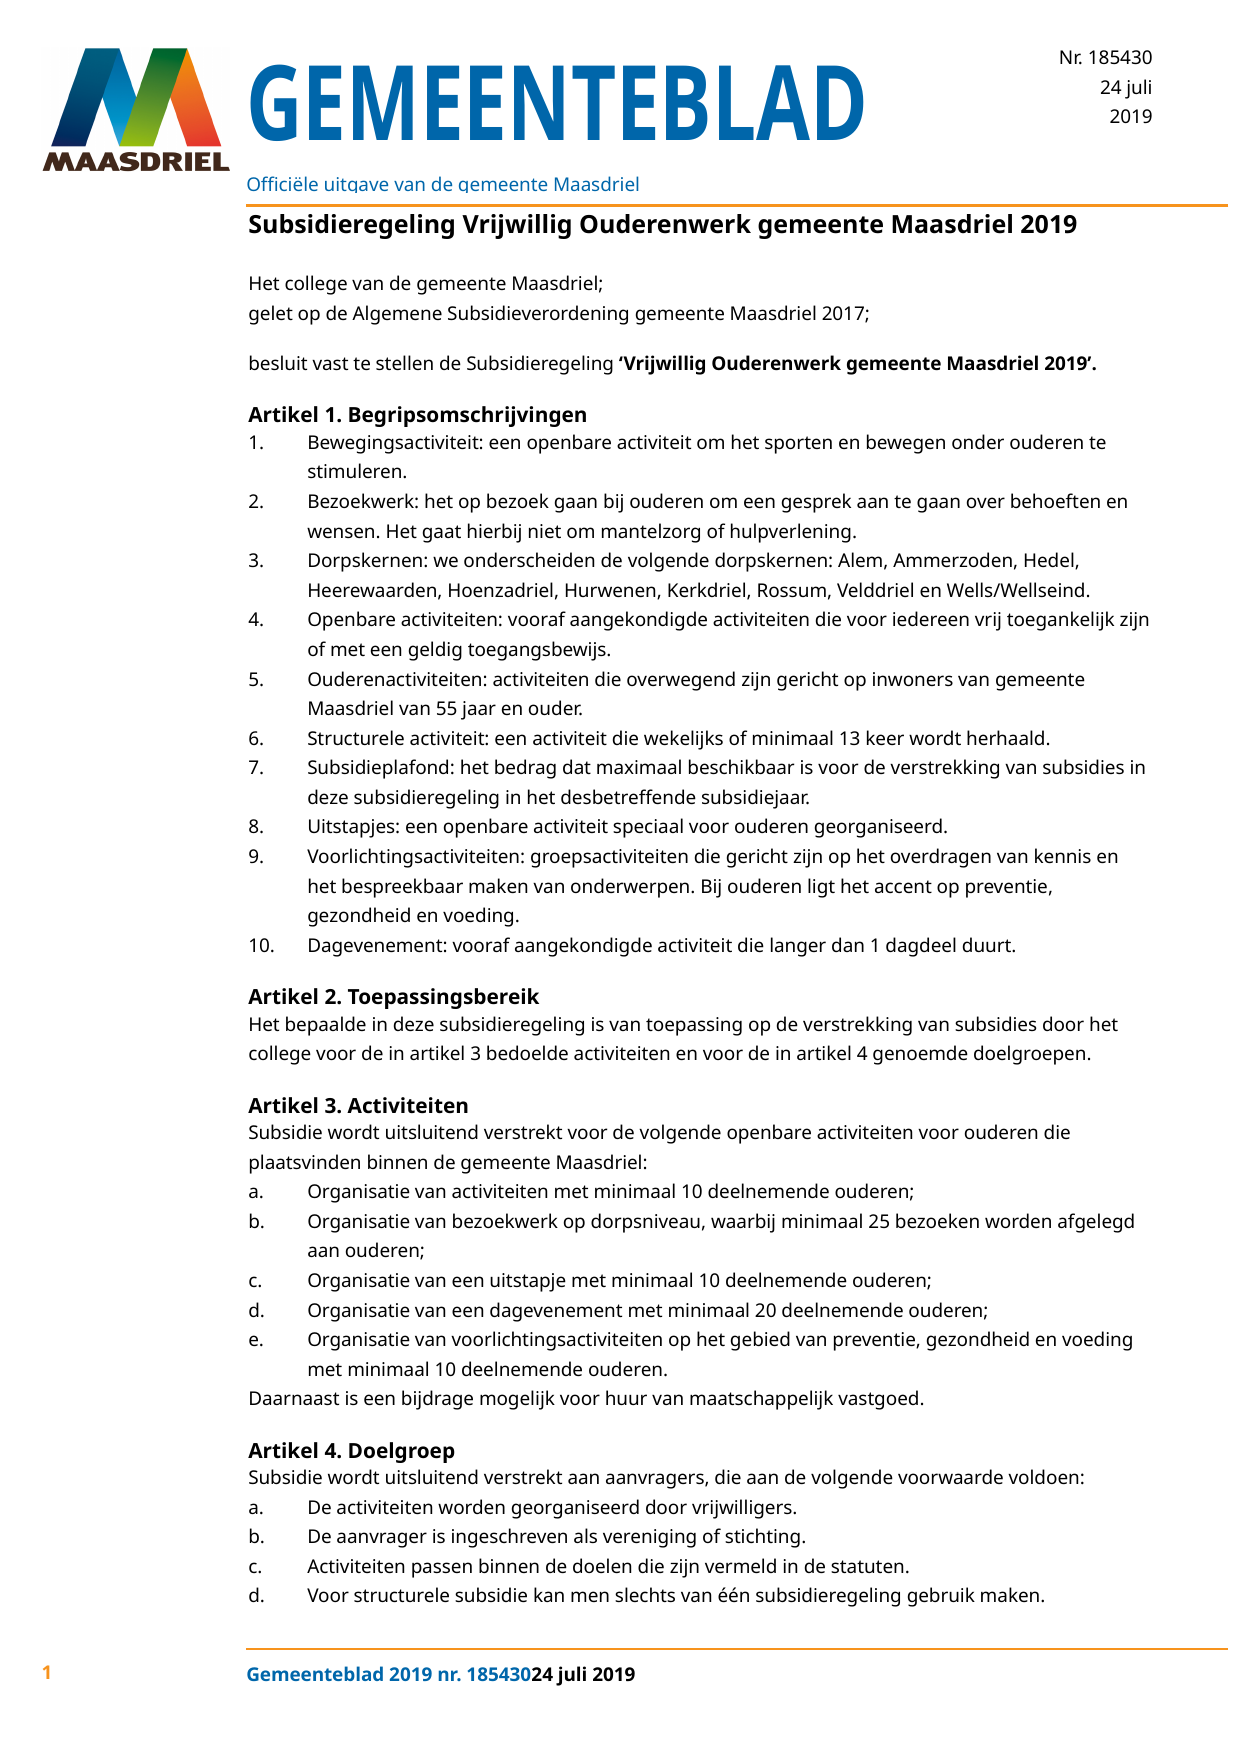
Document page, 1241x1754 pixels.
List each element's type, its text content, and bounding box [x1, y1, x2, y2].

list De aanvrager is ingeschreven als vereniging of stichting. [248, 1523, 1152, 1549]
text Artikel 2. Toepassingsbereik [248, 982, 1152, 1011]
list Voorlichtingsactiviteiten: groepsactiviteiten die gericht zijn op het overdragen van kennis en het bespreekbaar maken van onderwerpen. Bij ouderen ligt het accent op preventie, gezondheid en voeding. [248, 843, 1152, 928]
list Uitstapjes: een openbare activiteit speciaal voor ouderen georganiseerd. [248, 814, 1152, 839]
list Subsidieplafond: het bedrag dat maximaal beschikbaar is voor de verstrekking van subsidies in deze subsidieregeling in het desbetreffende subsidiejaar. [248, 754, 1152, 810]
text besluit vast te stellen de Subsidieregeling ‘Vrijwillig Ouderenwerk gemeente Maasdriel 2019’. [248, 350, 1152, 376]
text Subsidie wordt uitsluitend verstrekt voor de volgende openbare activiteiten voor ouderen die plaatsvinden binnen de gemeente Maasdriel: [248, 1119, 1152, 1174]
picture [41, 47, 231, 172]
text Artikel 1. Begripsomschrijvingen [248, 401, 1152, 429]
text Daarnaast is een bijdrage mogelijk voor huur van maatschappelijk vastgoed. [248, 1386, 1152, 1411]
text gelet op de Algemene Subsidieverordening gemeente Maasdriel 2017; [248, 300, 1152, 326]
list Bewegingsactiviteit: een openbare activiteit om het sporten en bewegen onder ouderen te stimuleren. [248, 429, 1152, 484]
list Ouderenactiviteiten: activiteiten die overwegend zijn gericht op inwoners van gemeente Maasdriel van 55 jaar en ouder. [248, 666, 1152, 721]
list Organisatie van een uitstapje met minimaal 10 deelnemende ouderen; [248, 1267, 1152, 1293]
list Dorpskernen: we onderscheiden de volgende dorpskernen: Alem, Ammerzoden, Hedel, Heerewaarden, Hoenzadriel, Hurwenen, Kerkdriel, Rossum, Velddriel en Wells/Wellseind. [248, 547, 1152, 603]
list Organisatie van een dagevenement met minimaal 20 deelnemende ouderen; [248, 1297, 1152, 1322]
text Het college van de gemeente Maasdriel; [248, 270, 1152, 296]
list Structurele activiteit: een activiteit die wekelijks of minimaal 13 keer wordt herhaald. [248, 725, 1152, 751]
text Subsidieregeling Vrijwillig Ouderenwerk gemeente Maasdriel 2019 [248, 207, 1152, 241]
text Subsidie wordt uitsluitend verstrekt aan aanvragers, die aan de volgende voorwaarde voldoen: [248, 1464, 1152, 1490]
list Organisatie van bezoekwerk op dorpsniveau, waarbij minimaal 25 bezoeken worden afgelegd aan ouderen; [248, 1208, 1152, 1263]
text Het bepaalde in deze subsidieregeling is van toepassing op de verstrekking van subsidies door het college voor de in artikel 3 bedoelde activiteiten en voor de in artikel 4 genoemde doelgroepen. [248, 1011, 1152, 1066]
list Voor structurele subsidie kan men slechts van één subsidieregeling gebruik maken. [248, 1583, 1152, 1608]
list Openbare activiteiten: vooraf aangekondigde activiteiten die voor iedereen vrij toegankelijk zijn of met een geldig toegangsbewijs. [248, 607, 1152, 662]
list Activiteiten passen binnen de doelen die zijn vermeld in de statuten. [248, 1553, 1152, 1579]
list Bezoekwerk: het op bezoek gaan bij ouderen om een gesprek aan te gaan over behoeften en wensen. Het gaat hierbij niet om mantelzorg of hulpverlening. [248, 488, 1152, 543]
list Dagevenement: vooraf aangekondigde activiteit die langer dan 1 dagdeel duurt. [248, 932, 1152, 958]
list Organisatie van voorlichtingsactiviteiten op het gebied van preventie, gezondheid en voeding met minimaal 10 deelnemende ouderen. [248, 1326, 1152, 1382]
text Artikel 3. Activiteiten [248, 1091, 1152, 1119]
list De activiteiten worden georganiseerd door vrijwilligers. [248, 1494, 1152, 1520]
text Artikel 4. Doelgroep [248, 1436, 1152, 1464]
list Organisatie van activiteiten met minimaal 10 deelnemende ouderen; [248, 1178, 1152, 1204]
